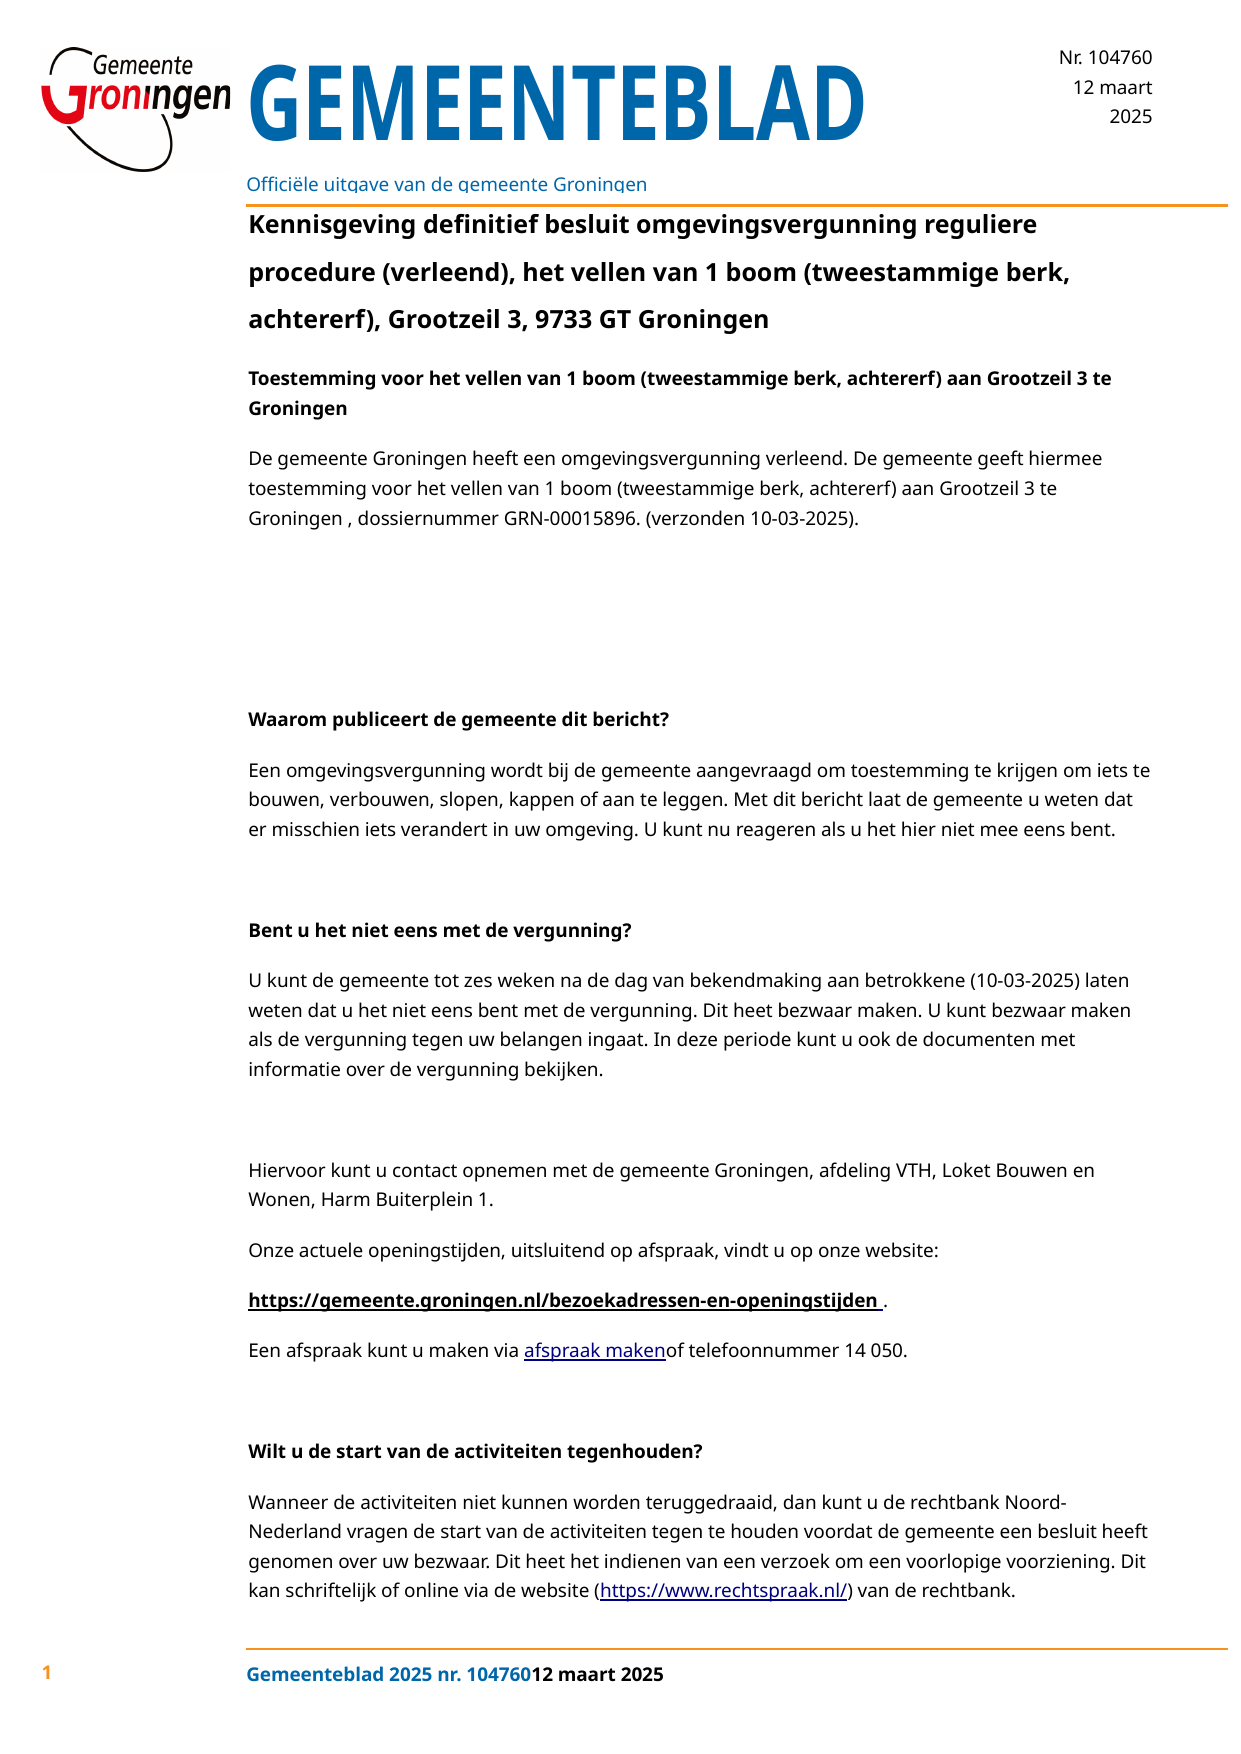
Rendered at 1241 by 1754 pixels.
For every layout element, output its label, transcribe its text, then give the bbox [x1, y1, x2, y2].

text Een omgevingsvergunning wordt bij de gemeente aangevraagd om toestemming te krijgen om iets te bouwen, verbouwen, slopen, kappen of aan te leggen. Met dit bericht laat de gemeente u weten dat er misschien iets verandert in uw omgeving. U kunt nu reageren als u het hier niet mee eens bent. [248, 757, 1152, 842]
text Wanneer de activiteiten niet kunnen worden teruggedraaid, dan kunt u de rechtbank Noord-Nederland vragen de start van de activiteiten tegen te houden voordat de gemeente een besluit heeft genomen over uw bezwaar. Dit heet het indienen van een verzoek om een voorlopige voorziening. Dit kan schriftelijk of online via de website (https://www.rechtspraak.nl/) van de rechtbank. [248, 1489, 1152, 1603]
text Waarom publiceert de gemeente dit bericht? [248, 706, 1152, 732]
text Toestemming voor het vellen van 1 boom (tweestammige berk, achtererf) aan Grootzeil 3 te Groningen [248, 366, 1152, 421]
text Kennisgeving definitief besluit omgevingsvergunning reguliere procedure (verleend), het vellen van 1 boom (tweestammige berk, achtererf), Grootzeil 3, 9733 GT Groningen [248, 207, 1152, 336]
text De gemeente Groningen heeft een omgevingsvergunning verleend. De gemeente geeft hiermee toestemming voor het vellen van 1 boom (tweestammige berk, achtererf) aan Grootzeil 3 te Groningen , dossiernummer GRN-00015896. (verzonden 10-03-2025). [248, 446, 1152, 530]
text https://gemeente.groningen.nl/bezoekadressen-en-openingstijden . [248, 1287, 1152, 1313]
picture [41, 47, 231, 172]
text Een afspraak kunt u maken via afspraak makenof telefoonnummer 14 050. [248, 1338, 1152, 1363]
text Wilt u de start van de activiteiten tegenhouden? [248, 1438, 1152, 1464]
text U kunt de gemeente tot zes weken na de dag van bekendmaking aan betrokkene (10-03-2025) laten weten dat u het niet eens bent met de vergunning. Dit heet bezwaar maken. U kunt bezwaar maken als de vergunning tegen uw belangen ingaat. In deze periode kunt u ook de documenten met informatie over de vergunning bekijken. [248, 967, 1152, 1082]
text Bent u het niet eens met de vergunning? [248, 917, 1152, 942]
text Hiervoor kunt u contact opnemen met de gemeente Groningen, afdeling VTH, Loket Bouwen en Wonen, Harm Buiterplein 1. [248, 1157, 1152, 1212]
text Onze actuele openingstijden, uitsluitend op afspraak, vindt u op onze website: [248, 1237, 1152, 1262]
